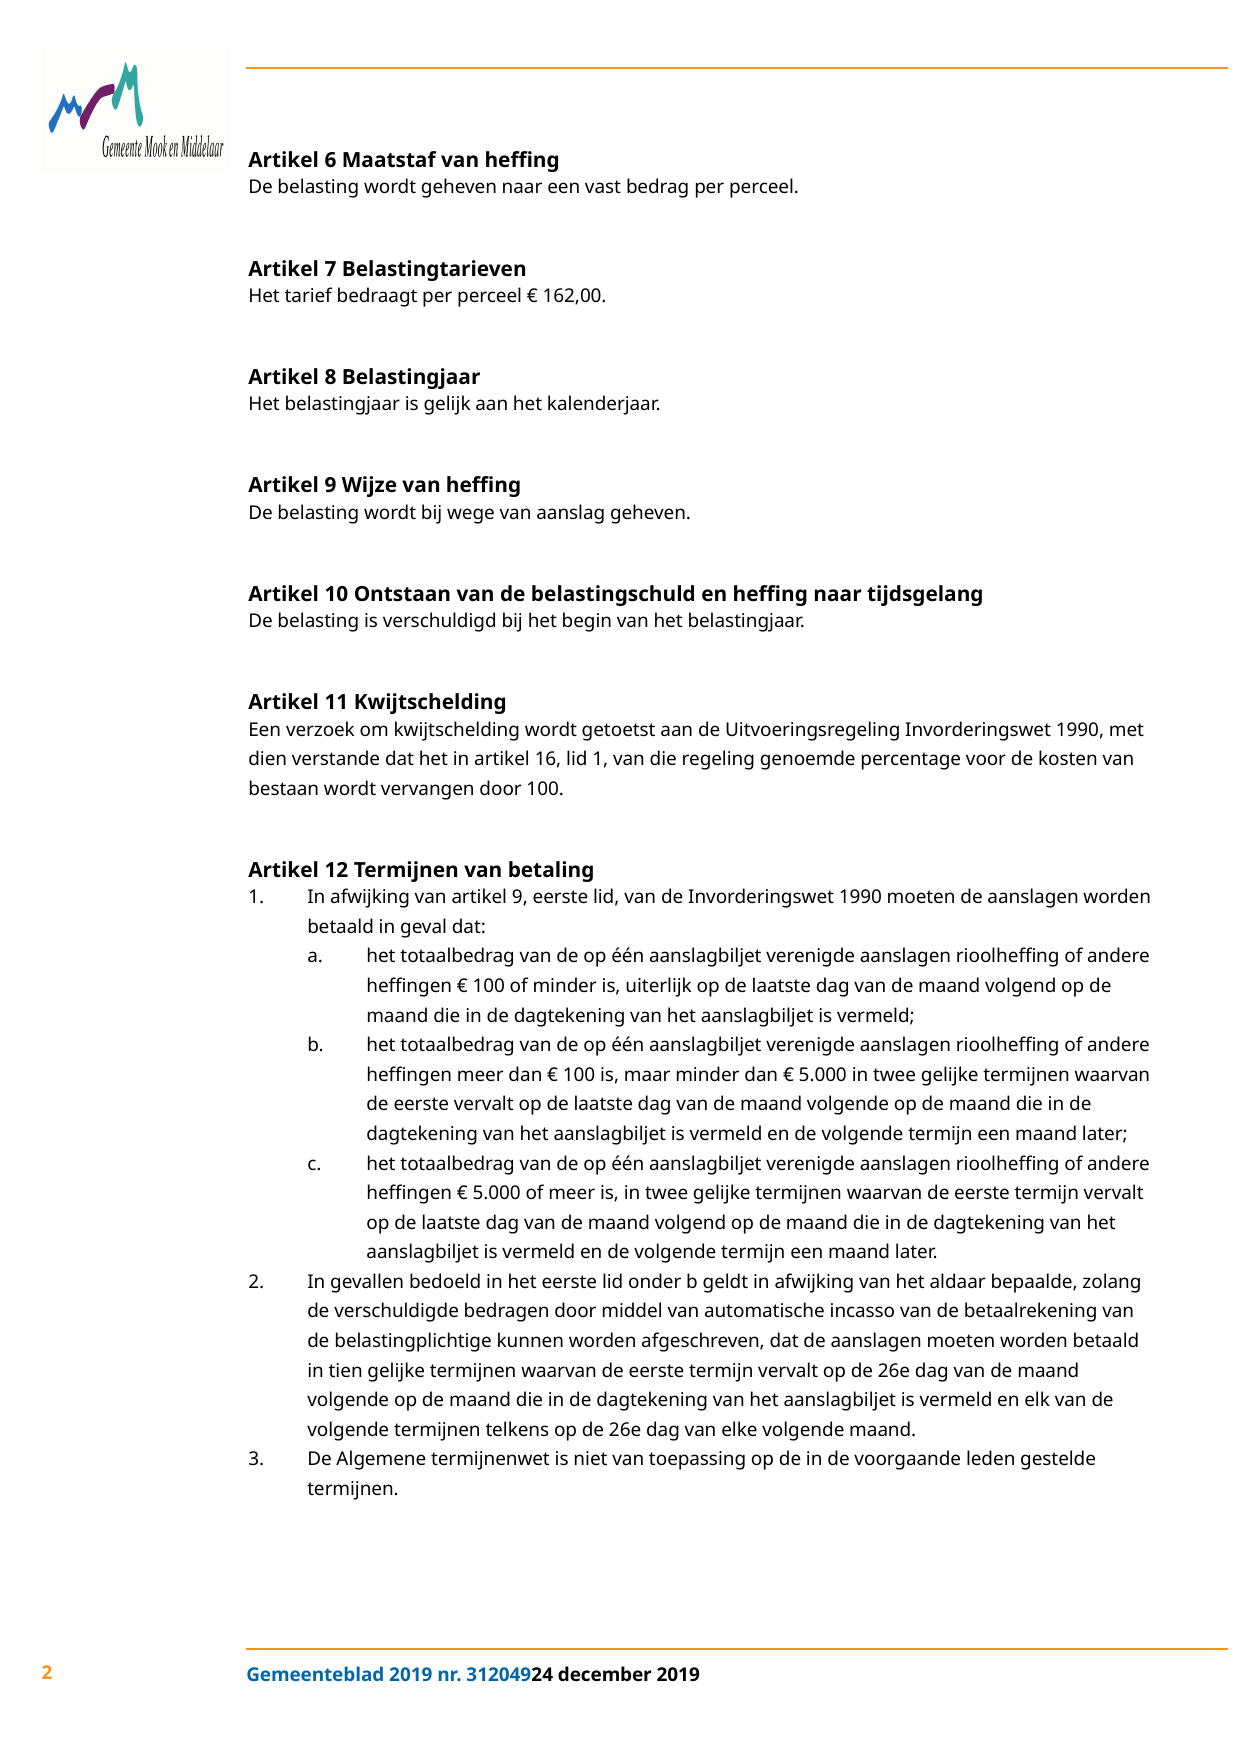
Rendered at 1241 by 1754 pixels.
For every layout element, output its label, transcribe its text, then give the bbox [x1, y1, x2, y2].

list het totaalbedrag van de op één aanslagbiljet verenigde aanslagen rioolheffing of andere heffingen € 5.000 of meer is, in twee gelijke termijnen waarvan de eerste termijn vervalt op de laatste dag van de maand volgend op de maand die in de dagtekening van het aanslagbiljet is vermeld en de volgende termijn een maand later. [307, 1150, 1152, 1264]
text De belasting is verschuldigd bij het begin van het belastingjaar. [248, 607, 1152, 633]
list het totaalbedrag van de op één aanslagbiljet verenigde aanslagen rioolheffing of andere heffingen € 100 of minder is, uiterlijk op de laatste dag van de maand volgend op de maand die in de dagtekening van het aanslagbiljet is vermeld; [307, 943, 1152, 1027]
text Een verzoek om kwijtschelding wordt getoetst aan de Uitvoeringsregeling Invorderingswet 1990, met dien verstande dat het in artikel 16, lid 1, van die regeling genoemde percentage voor de kosten van bestaan wordt vervangen door 100. [248, 716, 1152, 801]
text Artikel 9 Wijze van heffing [248, 471, 1152, 499]
picture [41, 47, 231, 172]
text Artikel 10 Ontstaan van de belastingschuld en heffing naar tijdsgelang [248, 579, 1152, 607]
text Artikel 12 Termijnen van betaling [248, 855, 1152, 883]
text Artikel 11 Kwijtschelding [248, 687, 1152, 716]
text Artikel 6 Maatstaf van heffing [248, 145, 1152, 174]
text Het tarief bedraagt per perceel € 162,00. [248, 282, 1152, 308]
text Artikel 7 Belastingtarieven [248, 254, 1152, 282]
list De Algemene termijnenwet is niet van toepassing op de in de voorgaande leden gestelde termijnen. [248, 1446, 1152, 1501]
list het totaalbedrag van de op één aanslagbiljet verenigde aanslagen rioolheffing of andere heffingen meer dan € 100 is, maar minder dan € 5.000 in twee gelijke termijnen waarvan de eerste vervalt op de laatste dag van de maand volgende op de maand die in de dagtekening van het aanslagbiljet is vermeld en de volgende termijn een maand later; [307, 1031, 1152, 1146]
text De belasting wordt geheven naar een vast bedrag per perceel. [248, 174, 1152, 199]
text De belasting wordt bij wege van aanslag geheven. [248, 499, 1152, 525]
list In afwijking van artikel 9, eerste lid, van de Invorderingswet 1990 moeten de aanslagen worden betaald in geval dat: [248, 883, 1152, 939]
text Het belastingjaar is gelijk aan het kalenderjaar. [248, 391, 1152, 416]
list In gevallen bedoeld in het eerste lid onder b geldt in afwijking van het aldaar bepaalde, zolang de verschuldigde bedragen door middel van automatische incasso van de betaalrekening van de belastingplichtige kunnen worden afgeschreven, dat de aanslagen moeten worden betaald in tien gelijke termijnen waarvan de eerste termijn vervalt op de 26e dag van de maand volgende op de maand die in de dagtekening van het aanslagbiljet is vermeld en elk van de volgende termijnen telkens op de 26e dag van elke volgende maand. [248, 1268, 1152, 1442]
text Artikel 8 Belastingjaar [248, 362, 1152, 391]
